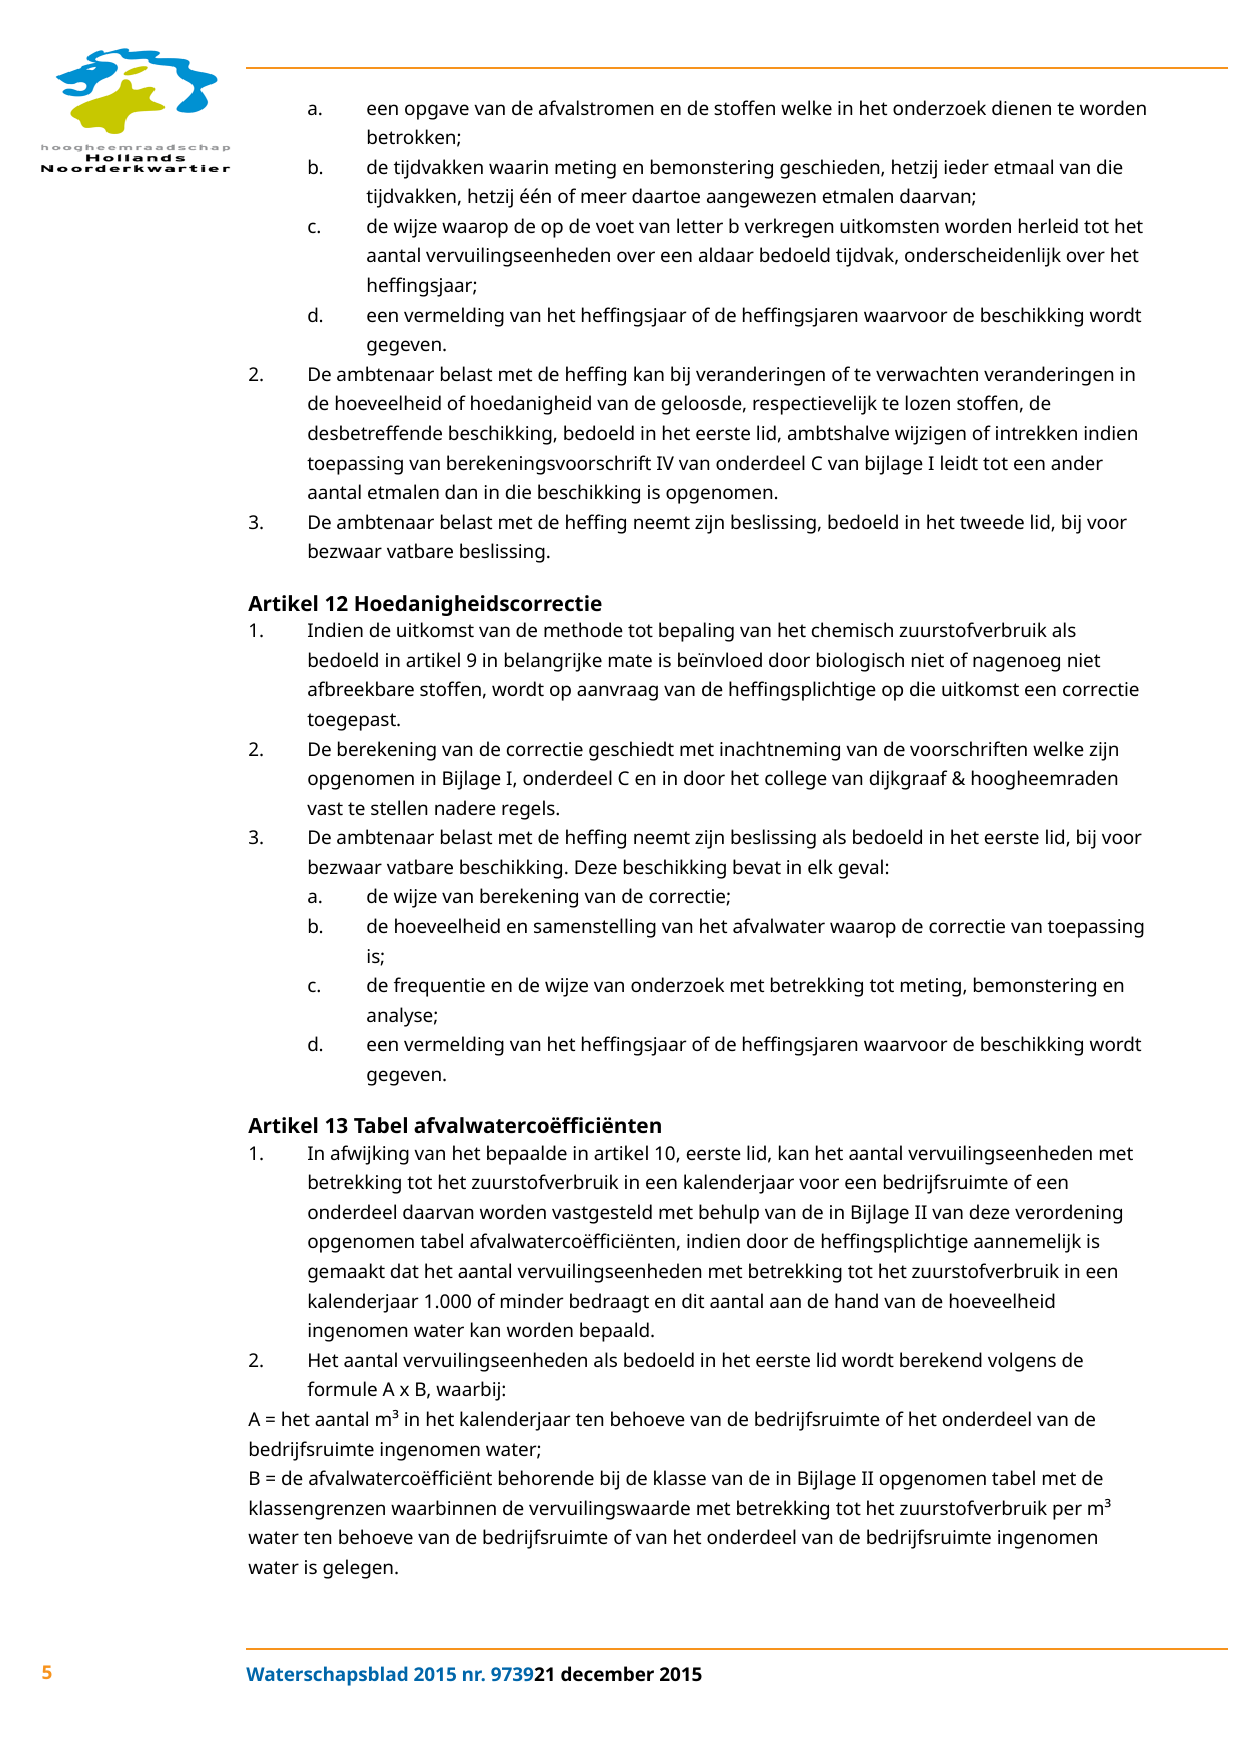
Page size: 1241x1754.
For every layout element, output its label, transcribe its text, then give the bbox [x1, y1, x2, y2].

list de tijdvakken waarin meting en bemonstering geschieden, hetzij ieder etmaal van die tijdvakken, hetzij één of meer daartoe aangewezen etmalen daarvan; [307, 154, 1152, 209]
list De ambtenaar belast met de heffing neemt zijn beslissing, bedoeld in het tweede lid, bij voor bezwaar vatbare beslissing. [248, 509, 1152, 564]
text A = het aantal m³ in het kalenderjaar ten behoeve van de bedrijfsruimte of het onderdeel van de bedrijfsruimte ingenomen water; [248, 1406, 1152, 1462]
list Indien de uitkomst van de methode tot bepaling van het chemisch zuurstofverbruik als bedoeld in artikel 9 in belangrijke mate is beïnvloed door biologisch niet of nagenoeg niet afbreekbare stoffen, wordt op aanvraag van de heffingsplichtige op die uitkomst een correctie toegepast. [248, 617, 1152, 732]
list De berekening van de correctie geschiedt met inachtneming van de voorschriften welke zijn opgenomen in Bijlage I, onderdeel C en in door het college van dijkgraaf & hoogheemraden vast te stellen nadere regels. [248, 736, 1152, 821]
list een opgave van de afvalstromen en de stoffen welke in het onderzoek dienen te worden betrokken; [307, 95, 1152, 150]
list de hoeveelheid en samenstelling van het afvalwater waarop de correctie van toepassing is; [307, 913, 1152, 968]
list een vermelding van het heffingsjaar of de heffingsjaren waarvoor de beschikking wordt gegeven. [307, 302, 1152, 357]
list De ambtenaar belast met de heffing neemt zijn beslissing als bedoeld in het eerste lid, bij voor bezwaar vatbare beschikking. Deze beschikking bevat in elk geval: [248, 824, 1152, 880]
text B = de afvalwatercoëfficiënt behorende bij de klasse van de in Bijlage II opgenomen tabel met de klassengrenzen waarbinnen de vervuilingswaarde met betrekking tot het zuurstofverbruik per m³ water ten behoeve van de bedrijfsruimte of van het onderdeel van de bedrijfsruimte ingenomen water is gelegen. [248, 1465, 1152, 1580]
list De ambtenaar belast met de heffing kan bij veranderingen of te verwachten veranderingen in de hoeveelheid of hoedanigheid van de geloosde, respectievelijk te lozen stoffen, de desbetreffende beschikking, bedoeld in het eerste lid, ambtshalve wijzigen of intrekken indien toepassing van berekeningsvoorschrift IV van onderdeel C van bijlage I leidt tot een ander aantal etmalen dan in die beschikking is opgenomen. [248, 361, 1152, 505]
text Artikel 12 Hoedanigheidscorrectie [248, 589, 1152, 617]
text Artikel 13 Tabel afvalwatercoëfficiënten [248, 1112, 1152, 1140]
list de frequentie en de wijze van onderzoek met betrekking tot meting, bemonstering en analyse; [307, 972, 1152, 1028]
list Het aantal vervuilingseenheden als bedoeld in het eerste lid wordt berekend volgens de formule A x B, waarbij: [248, 1347, 1152, 1402]
list een vermelding van het heffingsjaar of de heffingsjaren waarvoor de beschikking wordt gegeven. [307, 1032, 1152, 1087]
list In afwijking van het bepaalde in artikel 10, eerste lid, kan het aantal vervuilingseenheden met betrekking tot het zuurstofverbruik in een kalenderjaar voor een bedrijfsruimte of een onderdeel daarvan worden vastgesteld met behulp van de in Bijlage II van deze verordening opgenomen tabel afvalwatercoëfficiënten, indien door de heffingsplichtige aannemelijk is gemaakt dat het aantal vervuilingseenheden met betrekking tot het zuurstofverbruik in een kalenderjaar 1.000 of minder bedraagt en dit aantal aan de hand van de hoeveelheid ingenomen water kan worden bepaald. [248, 1140, 1152, 1343]
list de wijze van berekening van de correctie; [307, 884, 1152, 909]
picture [41, 47, 231, 172]
list de wijze waarop de op de voet van letter b verkregen uitkomsten worden herleid tot het aantal vervuilingseenheden over een aldaar bedoeld tijdvak, onderscheidenlijk over het heffingsjaar; [307, 213, 1152, 298]
